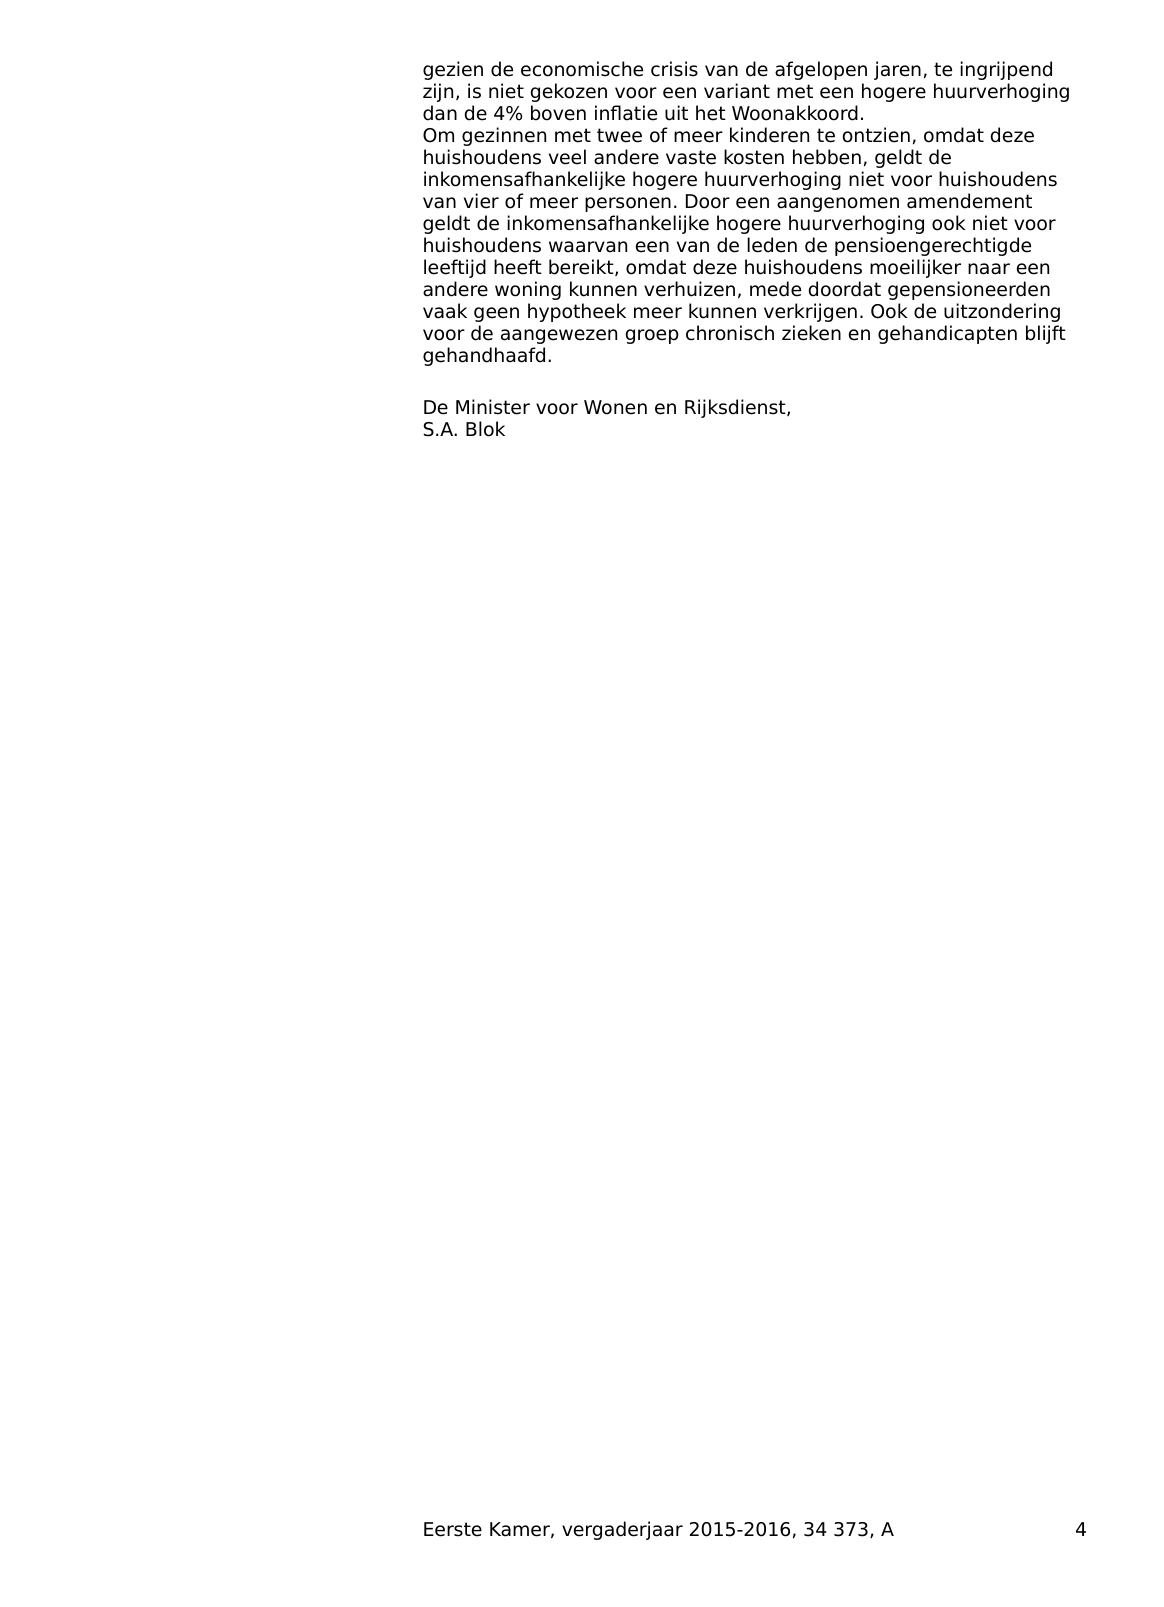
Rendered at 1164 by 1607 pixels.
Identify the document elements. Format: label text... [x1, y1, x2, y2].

text De Minister voor Wonen en Rijksdienst, S.A. Blok [422, 397, 1087, 441]
text Om gezinnen met twee of meer kinderen te ontzien, omdat deze huishoudens veel andere vaste kosten hebben, geldt de inkomensafhankelijke hogere huurverhoging niet voor huishoudens van vier of meer personen. Door een aangenomen amendement geldt de inkomensafhankelijke hogere huurverhoging ook niet voor huishoudens waarvan een van de leden de pensioengerechtigde leeftijd heeft bereikt, omdat deze huishoudens moeilijker naar een andere woning kunnen verhuizen, mede doordat gepensioneerden vaak geen hypotheek meer kunnen verkrijgen. Ook de uitzondering voor de aangewezen groep chronisch zieken en gehandicapten blijft gehandhaafd. [422, 125, 1087, 367]
text gezien de economische crisis van de afgelopen jaren, te ingrijpend zijn, is niet gekozen voor een variant met een hogere huurverhoging dan de 4% boven inflatie uit het Woonakkoord. [422, 59, 1087, 125]
